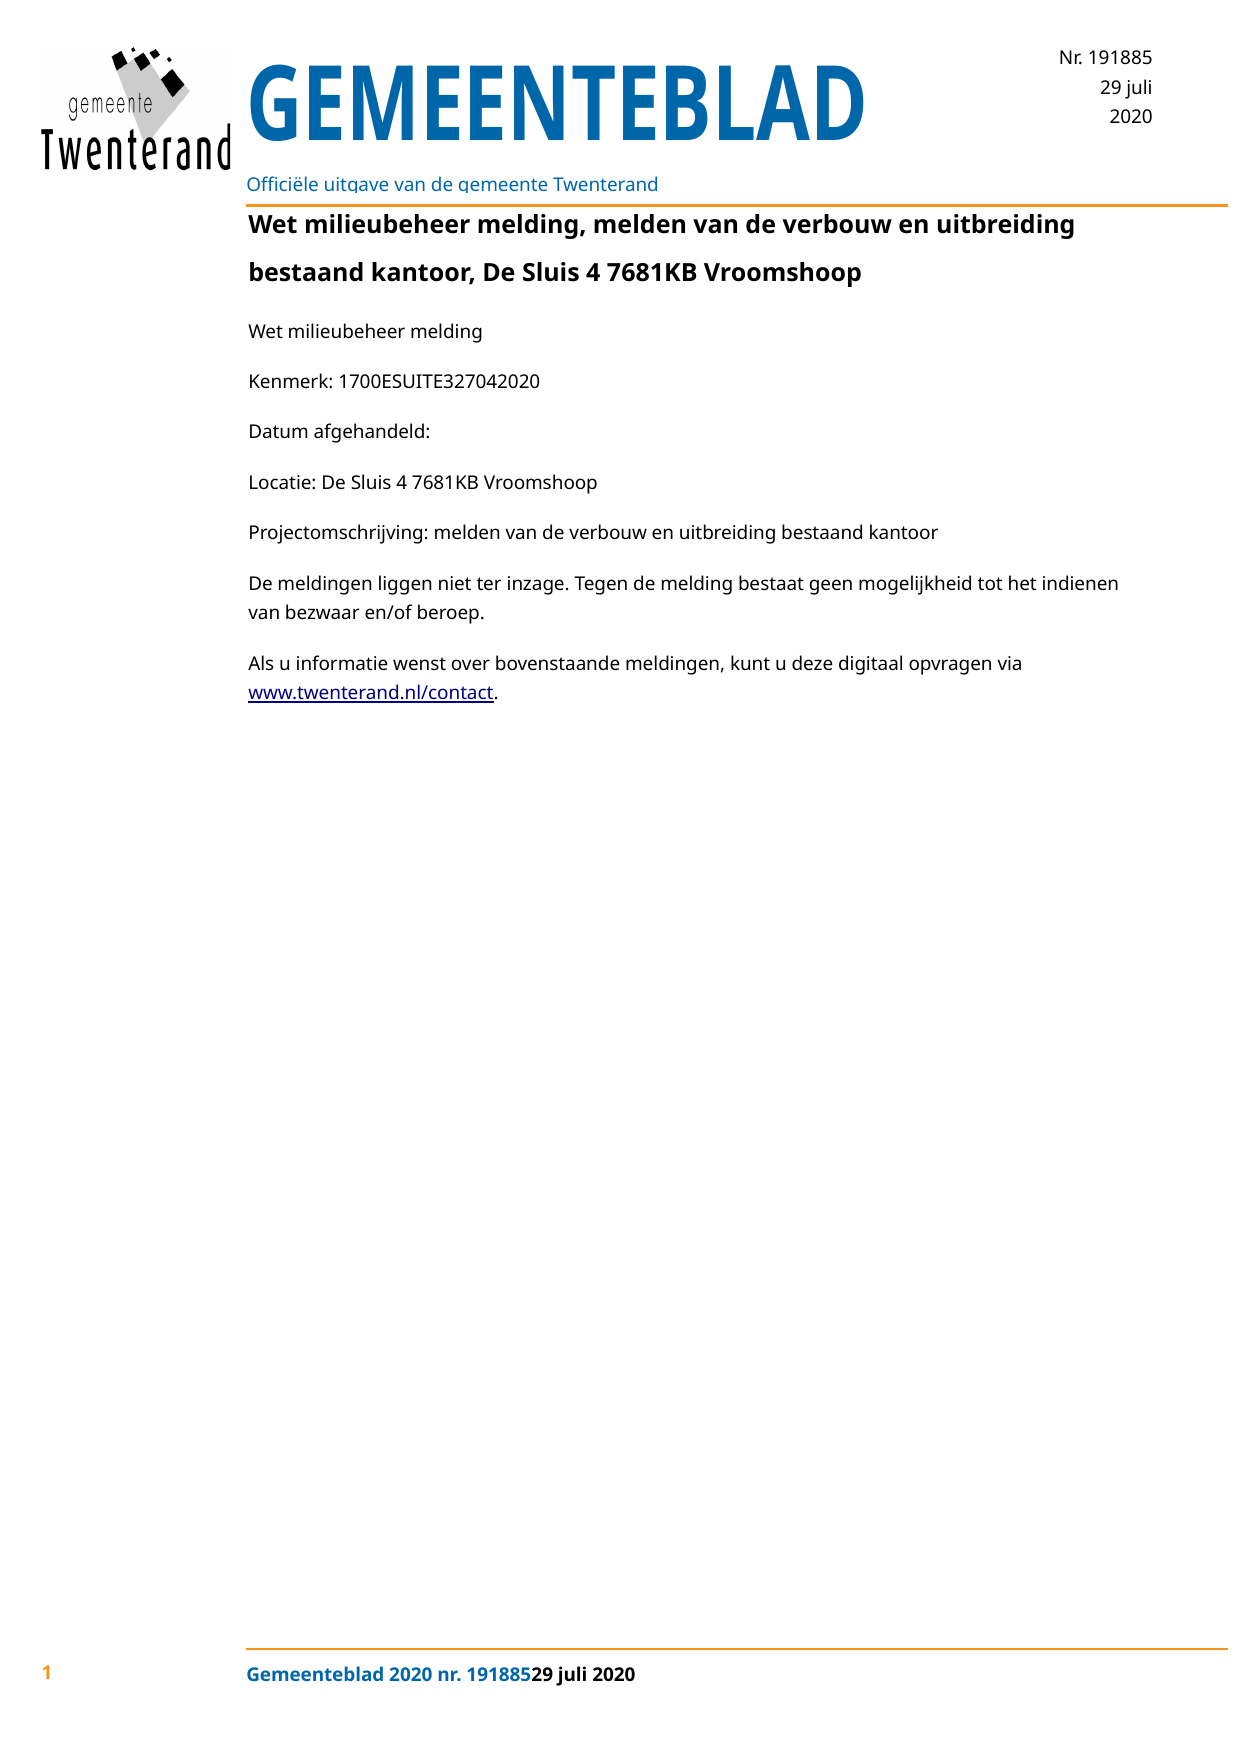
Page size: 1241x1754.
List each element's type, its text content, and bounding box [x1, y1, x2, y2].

text Als u informatie wenst over bovenstaande meldingen, kunt u deze digitaal opvragen via www.twenterand.nl/contact. [248, 650, 1152, 705]
text Datum afgehandeld: [248, 419, 1152, 444]
text Wet milieubeheer melding [248, 318, 1152, 344]
text De meldingen liggen niet ter inzage. Tegen de melding bestaat geen mogelijkheid tot het indienen van bezwaar en/of beroep. [248, 570, 1152, 625]
text Kenmerk: 1700ESUITE327042020 [248, 368, 1152, 394]
text Projectomschrijving: melden van de verbouw en uitbreiding bestaand kantoor [248, 519, 1152, 545]
picture [41, 47, 231, 172]
text Wet milieubeheer melding, melden van de verbouw en uitbreiding bestaand kantoor, De Sluis 4 7681KB Vroomshoop [248, 207, 1152, 288]
text Locatie: De Sluis 4 7681KB Vroomshoop [248, 469, 1152, 495]
